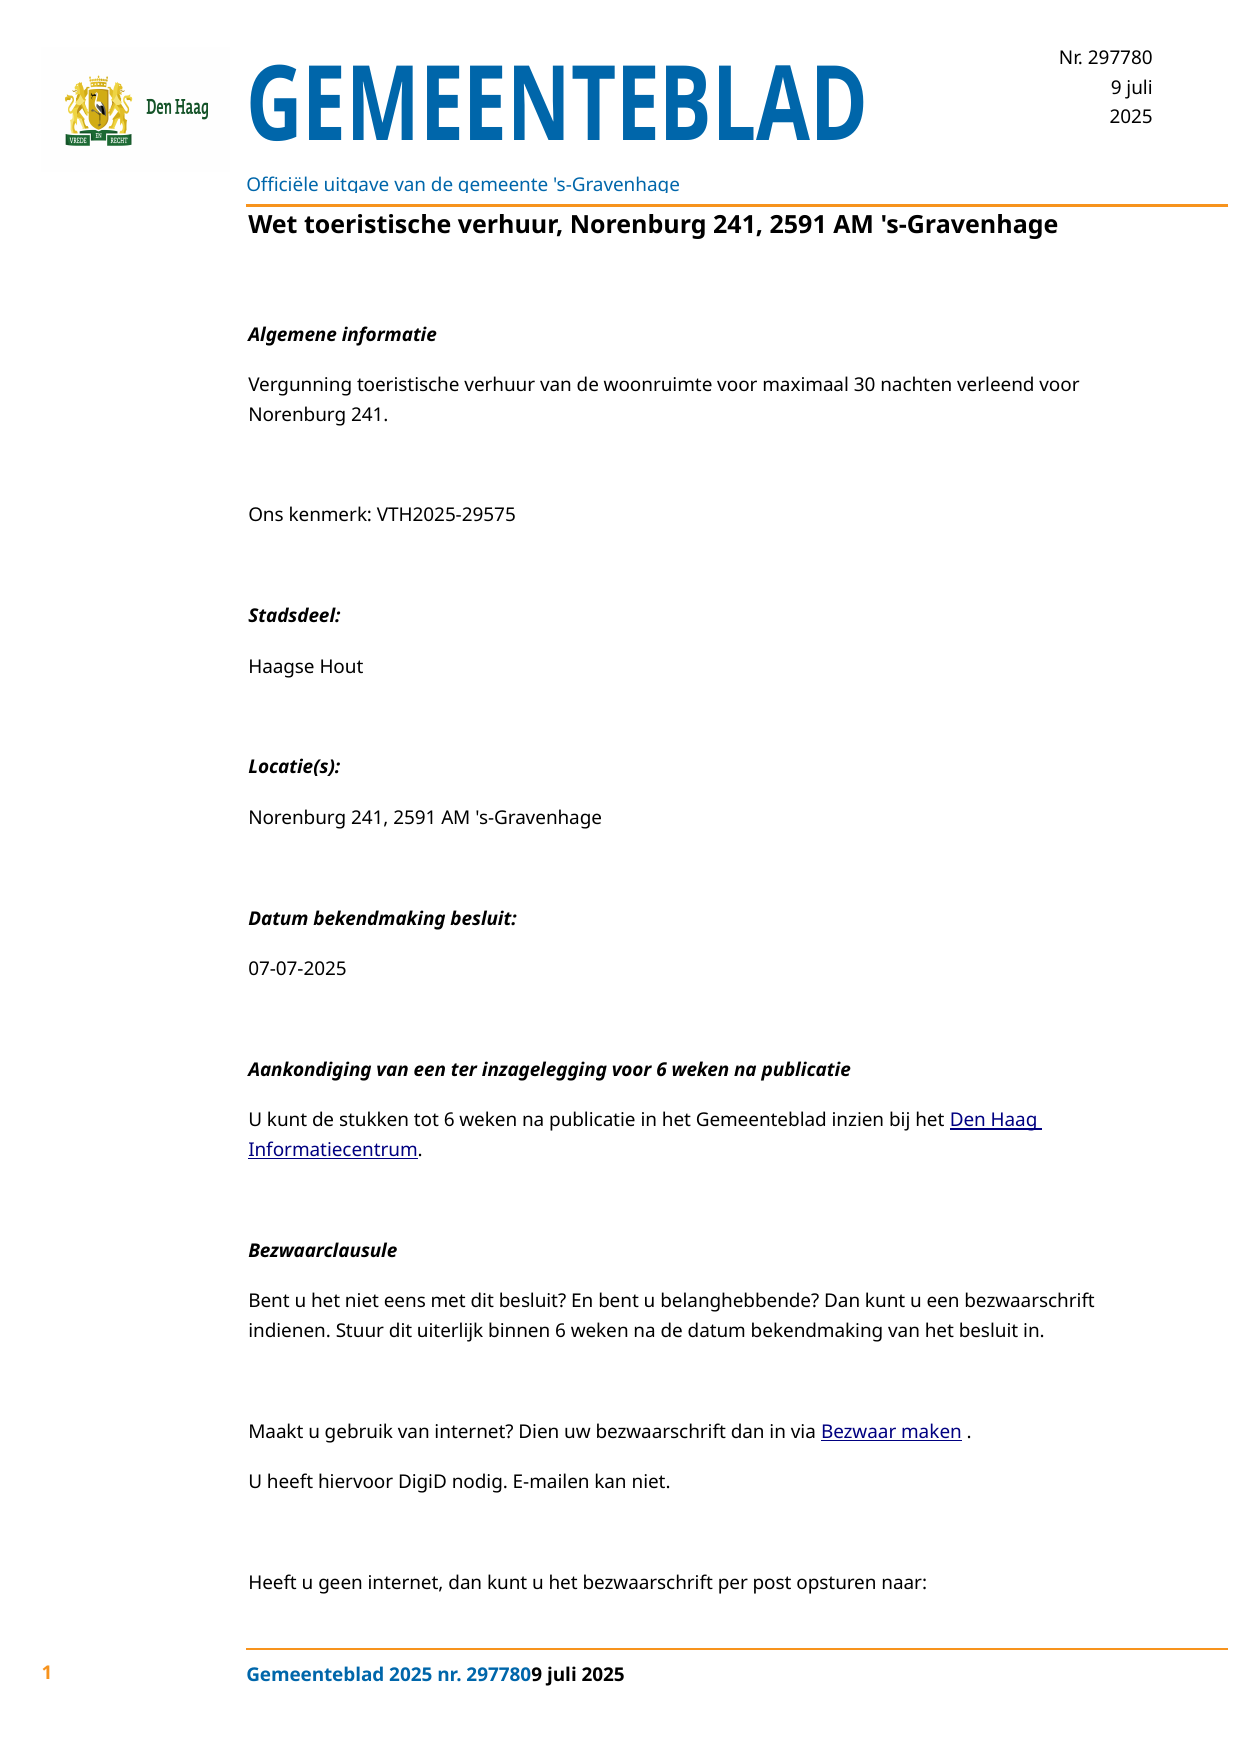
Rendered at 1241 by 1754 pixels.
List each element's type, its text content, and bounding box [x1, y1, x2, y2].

text Datum bekendmaking besluit: [248, 905, 1152, 931]
text Stadsdeel: [248, 602, 1152, 628]
text Wet toeristische verhuur, Norenburg 241, 2591 AM 's-Gravenhage [248, 207, 1152, 241]
text 07-07-2025 [248, 955, 1152, 981]
text Locatie(s): [248, 754, 1152, 779]
text Maakt u gebruik van internet? Dien uw bezwaarschrift dan in via Bezwaar maken . [248, 1418, 1152, 1443]
text Norenburg 241, 2591 AM 's-Gravenhage [248, 804, 1152, 830]
text Haagse Hout [248, 653, 1152, 678]
text Aankondiging van een ter inzagelegging voor 6 weken na publicatie [248, 1056, 1152, 1082]
text Bent u het niet eens met dit besluit? En bent u belanghebbende? Dan kunt u een bezwaarschrift indienen. Stuur dit uiterlijk binnen 6 weken na de datum bekendmaking van het besluit in. [248, 1287, 1152, 1343]
text Heeft u geen internet, dan kunt u het bezwaarschrift per post opsturen naar: [248, 1569, 1152, 1595]
text Vergunning toeristische verhuur van de woonruimte voor maximaal 30 nachten verleend voor Norenburg 241. [248, 371, 1152, 426]
text U kunt de stukken tot 6 weken na publicatie in het Gemeenteblad inzien bij het Den Haag Informatiecentrum. [248, 1107, 1152, 1162]
text Bezwaarclausule [248, 1237, 1152, 1263]
picture [41, 47, 231, 172]
text U heeft hiervoor DigiD nodig. E-mailen kan niet. [248, 1468, 1152, 1494]
text Algemene informatie [248, 321, 1152, 346]
text Ons kenmerk: VTH2025-29575 [248, 502, 1152, 527]
